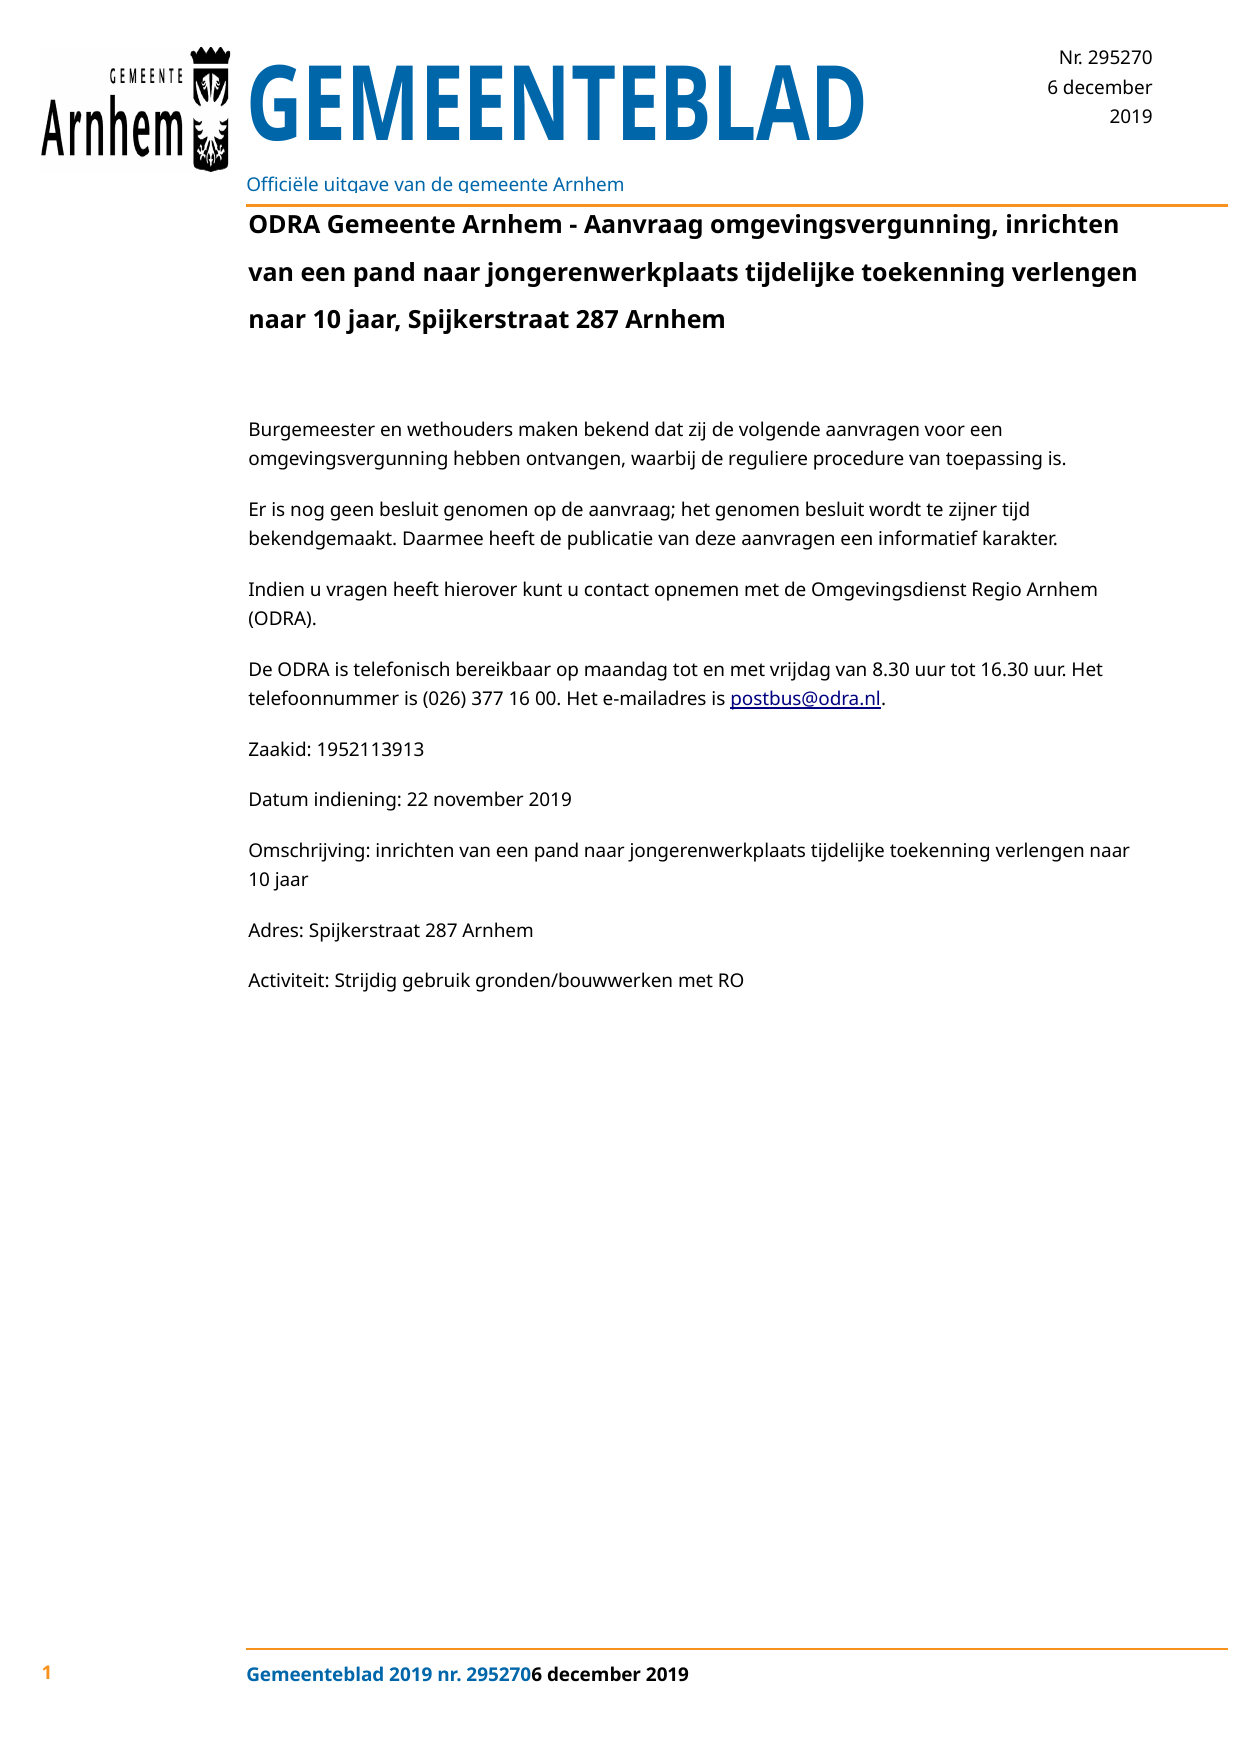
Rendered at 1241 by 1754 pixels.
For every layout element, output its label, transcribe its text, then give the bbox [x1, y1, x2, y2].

text De ODRA is telefonisch bereikbaar op maandag tot en met vrijdag van 8.30 uur tot 16.30 uur. Het telefoonnummer is (026) 377 16 00. Het e-mailadres is postbus@odra.nl. [248, 656, 1152, 711]
text Indien u vragen heeft hierover kunt u contact opnemen met de Omgevingsdienst Regio Arnhem (ODRA). [248, 576, 1152, 631]
text Adres: Spijkerstraat 287 Arnhem [248, 917, 1152, 942]
text Er is nog geen besluit genomen op de aanvraag; het genomen besluit wordt te zijner tijd bekendgemaakt. Daarmee heeft de publicatie van deze aanvragen een informatief karakter. [248, 496, 1152, 551]
text Datum indiening: 22 november 2019 [248, 786, 1152, 812]
picture [41, 47, 231, 172]
text ODRA Gemeente Arnhem - Aanvraag omgevingsvergunning, inrichten van een pand naar jongerenwerkplaats tijdelijke toekenning verlengen naar 10 jaar, Spijkerstraat 287 Arnhem [248, 207, 1152, 336]
text Zaakid: 1952113913 [248, 736, 1152, 762]
text Burgemeester en wethouders maken bekend dat zij de volgende aanvragen voor een omgevingsvergunning hebben ontvangen, waarbij de reguliere procedure van toepassing is. [248, 416, 1152, 471]
text Omschrijving: inrichten van een pand naar jongerenwerkplaats tijdelijke toekenning verlengen naar 10 jaar [248, 837, 1152, 892]
text Activiteit: Strijdig gebruik gronden/bouwwerken met RO [248, 967, 1152, 993]
